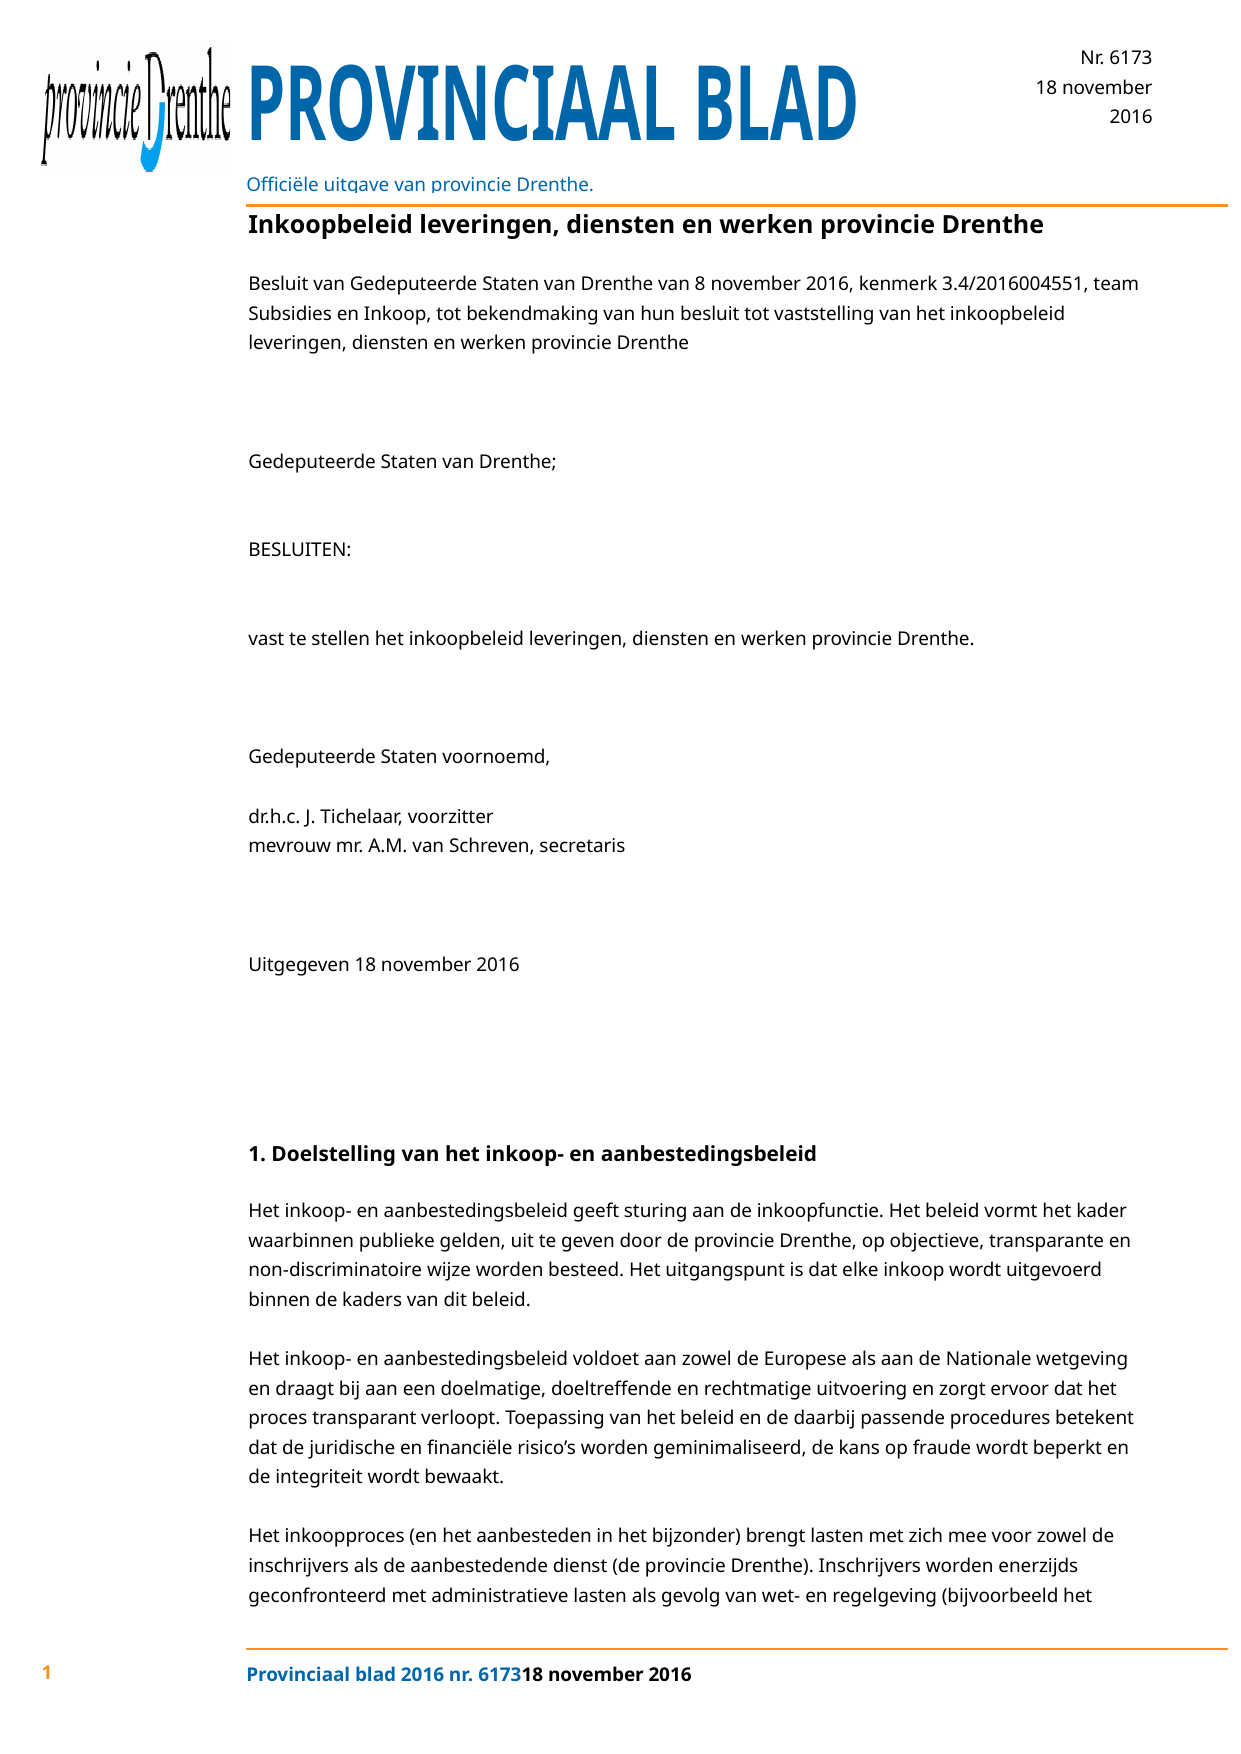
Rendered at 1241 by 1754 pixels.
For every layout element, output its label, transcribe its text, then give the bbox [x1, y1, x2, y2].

text BESLUITEN: [248, 537, 1152, 562]
text Gedeputeerde Staten voornoemd, [248, 744, 1152, 769]
text Het inkoopproces (en het aanbesteden in het bijzonder) brengt lasten met zich mee voor zowel de inschrijvers als de aanbestedende dienst (de provincie Drenthe). Inschrijvers worden enerzijds geconfronteerd met administratieve lasten als gevolg van wet- en regelgeving (bijvoorbeeld het [248, 1523, 1152, 1607]
text Gedeputeerde Staten van Drenthe; [248, 448, 1152, 473]
text Inkoopbeleid leveringen, diensten en werken provincie Drenthe [248, 207, 1152, 241]
text Het inkoop- en aanbestedingsbeleid geeft sturing aan de inkoopfunctie. Het beleid vormt het kader waarbinnen publieke gelden, uit te geven door de provincie Drenthe, op objectieve, transparante en non-discriminatoire wijze worden besteed. Het uitgangspunt is dat elke inkoop wordt uitgevoerd binnen de kaders van dit beleid. [248, 1197, 1152, 1312]
text Uitgegeven 18 november 2016 [248, 951, 1152, 976]
text 1. Doelstelling van het inkoop- en aanbestedingsbeleid [248, 1139, 1152, 1168]
text mevrouw mr. A.M. van Schreven, secretaris [248, 832, 1152, 858]
text vast te stellen het inkoopbeleid leveringen, diensten en werken provincie Drenthe. [248, 625, 1152, 651]
picture [41, 47, 231, 172]
text Besluit van Gedeputeerde Staten van Drenthe van 8 november 2016, kenmerk 3.4/2016004551, team Subsidies en Inkoop, tot bekendmaking van hun besluit tot vaststelling van het inkoopbeleid leveringen, diensten en werken provincie Drenthe [248, 270, 1152, 355]
text Het inkoop- en aanbestedingsbeleid voldoet aan zowel de Europese als aan de Nationale wetgeving en draagt bij aan een doelmatige, doeltreffende en rechtmatige uitvoering en zorgt ervoor dat het proces transparant verloopt. Toepassing van het beleid en de daarbij passende procedures betekent dat de juridische en financiële risico’s worden geminimaliseerd, de kans op fraude wordt beperkt en de integriteit wordt bewaakt. [248, 1345, 1152, 1489]
text dr.h.c. J. Tichelaar, voorzitter [248, 803, 1152, 828]
